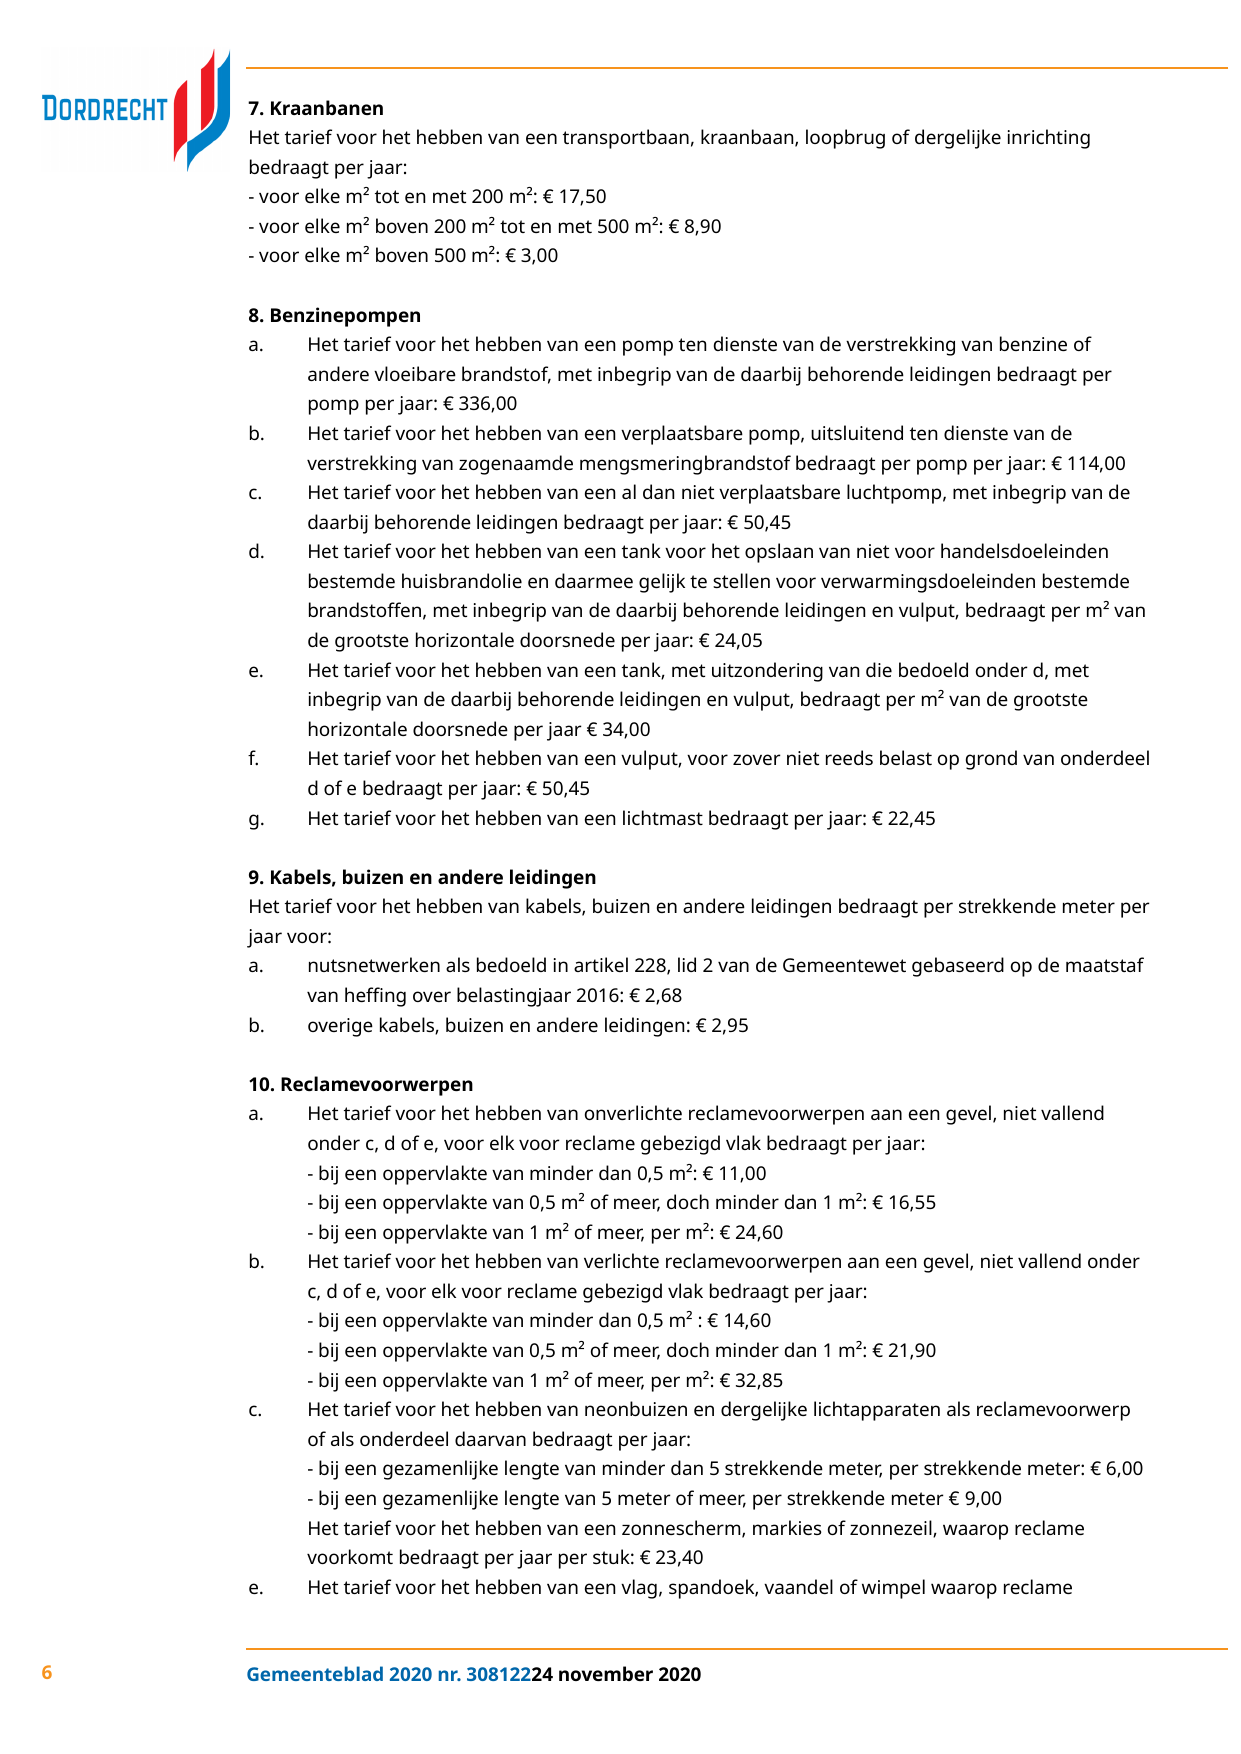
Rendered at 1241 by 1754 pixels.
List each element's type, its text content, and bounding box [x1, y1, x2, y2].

text - voor elke m² boven 200 m² tot en met 500 m²: € 8,90 [248, 213, 1152, 239]
list Het tarief voor het hebben van een verplaatsbare pomp, uitsluitend ten dienste van de verstrekking van zogenaamde mengsmeringbrandstof bedraagt per pomp per jaar: € 114,00 [248, 420, 1152, 476]
list Het tarief voor het hebben van een tank voor het opslaan van niet voor handelsdoeleinden bestemde huisbrandolie en daarmee gelijk te stellen voor verwarmingsdoeleinden bestemde brandstoffen, met inbegrip van de daarbij behorende leidingen en vulput, bedraagt per m² van de grootste horizontale doorsnede per jaar: € 24,05 [248, 538, 1152, 653]
text 7. Kraanbanen [248, 95, 1152, 121]
text 9. Kabels, buizen en andere leidingen [248, 864, 1152, 890]
text - voor elke m² tot en met 200 m²: € 17,50 [248, 183, 1152, 209]
text Het tarief voor het hebben van kabels, buizen en andere leidingen bedraagt per strekkende meter per jaar voor: [248, 893, 1152, 949]
picture [41, 47, 231, 172]
text - voor elke m² boven 500 m²: € 3,00 [248, 243, 1152, 268]
list - bij een oppervlakte van 0,5 m² of meer, doch minder dan 1 m²: € 16,55 [248, 1189, 1152, 1215]
list Het tarief voor het hebben van onverlichte reclamevoorwerpen aan een gevel, niet vallend onder c, d of e, voor elk voor reclame gebezigd vlak bedraagt per jaar: [248, 1101, 1152, 1156]
list - bij een gezamenlijke lengte van 5 meter of meer, per strekkende meter € 9,00 [248, 1485, 1152, 1511]
list Het tarief voor het hebben van verlichte reclamevoorwerpen aan een gevel, niet vallend onder c, d of e, voor elk voor reclame gebezigd vlak bedraagt per jaar: [248, 1248, 1152, 1304]
list - bij een oppervlakte van 0,5 m² of meer, doch minder dan 1 m²: € 21,90 [248, 1337, 1152, 1363]
list nutsnetwerken als bedoeld in artikel 228, lid 2 van de Gemeentewet gebaseerd op de maatstaf van heffing over belastingjaar 2016: € 2,68 [248, 953, 1152, 1008]
list - bij een gezamenlijke lengte van minder dan 5 strekkende meter, per strekkende meter: € 6,00 [248, 1456, 1152, 1481]
list Het tarief voor het hebben van neonbuizen en dergelijke lichtapparaten als reclamevoorwerp of als onderdeel daarvan bedraagt per jaar: [248, 1396, 1152, 1452]
list Het tarief voor het hebben van een al dan niet verplaatsbare luchtpomp, met inbegrip van de daarbij behorende leidingen bedraagt per jaar: € 50,45 [248, 479, 1152, 535]
list Het tarief voor het hebben van een pomp ten dienste van de verstrekking van benzine of andere vloeibare brandstof, met inbegrip van de daarbij behorende leidingen bedraagt per pomp per jaar: € 336,00 [248, 331, 1152, 416]
list - bij een oppervlakte van 1 m² of meer, per m²: € 32,85 [248, 1367, 1152, 1393]
list Het tarief voor het hebben van een tank, met uitzondering van die bedoeld onder d, met inbegrip van de daarbij behorende leidingen en vulput, bedraagt per m² van de grootste horizontale doorsnede per jaar € 34,00 [248, 657, 1152, 742]
list Het tarief voor het hebben van een lichtmast bedraagt per jaar: € 22,45 [248, 805, 1152, 831]
list - bij een oppervlakte van minder dan 0,5 m² : € 14,60 [248, 1308, 1152, 1333]
list overige kabels, buizen en andere leidingen: € 2,95 [248, 1012, 1152, 1038]
list Het tarief voor het hebben van een vlag, spandoek, vaandel of wimpel waarop reclame [248, 1574, 1152, 1600]
list - bij een oppervlakte van 1 m² of meer, per m²: € 24,60 [248, 1219, 1152, 1245]
text 8. Benzinepompen [248, 302, 1152, 328]
text 10. Reclamevoorwerpen [248, 1071, 1152, 1097]
list Het tarief voor het hebben van een zonnescherm, markies of zonnezeil, waarop reclame voorkomt bedraagt per jaar per stuk: € 23,40 [248, 1515, 1152, 1570]
text Het tarief voor het hebben van een transportbaan, kraanbaan, loopbrug of dergelijke inrichting bedraagt per jaar: [248, 124, 1152, 180]
list - bij een oppervlakte van minder dan 0,5 m²: € 11,00 [248, 1160, 1152, 1186]
list Het tarief voor het hebben van een vulput, voor zover niet reeds belast op grond van onderdeel d of e bedraagt per jaar: € 50,45 [248, 746, 1152, 801]
